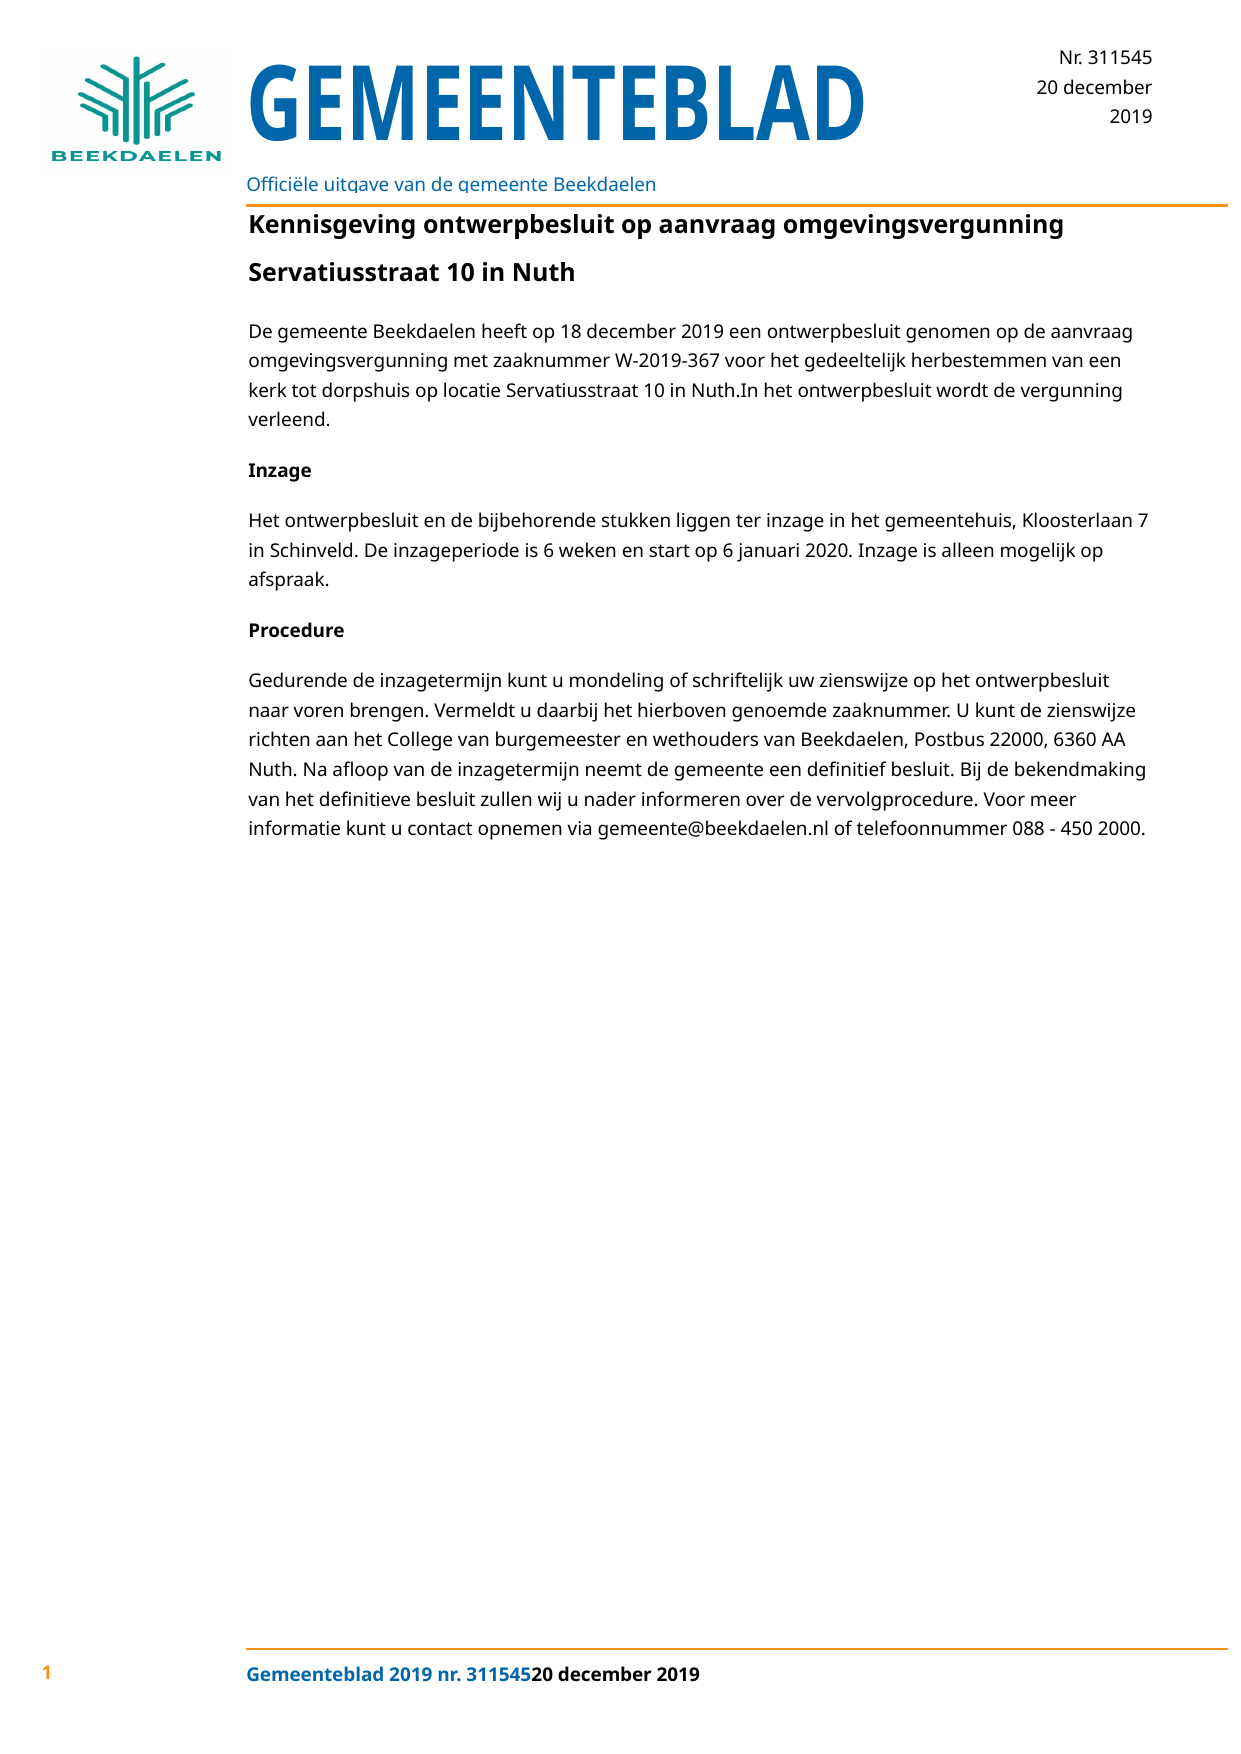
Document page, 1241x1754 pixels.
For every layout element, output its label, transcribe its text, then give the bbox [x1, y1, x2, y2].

text Kennisgeving ontwerpbesluit op aanvraag omgevingsvergunning Servatiusstraat 10 in Nuth [248, 207, 1152, 288]
text Gedurende de inzagetermijn kunt u mondeling of schriftelijk uw zienswijze op het ontwerpbesluit naar voren brengen. Vermeldt u daarbij het hierboven genoemde zaaknummer. U kunt de zienswijze richten aan het College van burgemeester en wethouders van Beekdaelen, Postbus 22000, 6360 AA Nuth. Na afloop van de inzagetermijn neemt de gemeente een definitief besluit. Bij de bekendmaking van het definitieve besluit zullen wij u nader informeren over de vervolgprocedure. Voor meer informatie kunt u contact opnemen via gemeente@beekdaelen.nl of telefoonnummer 088 - 450 2000. [248, 667, 1152, 841]
text De gemeente Beekdaelen heeft op 18 december 2019 een ontwerpbesluit genomen op de aanvraag omgevingsvergunning met zaaknummer W-2019-367 voor het gedeeltelijk herbestemmen van een kerk tot dorpshuis op locatie Servatiusstraat 10 in Nuth.In het ontwerpbesluit wordt de vergunning verleend. [248, 318, 1152, 432]
text Inzage [248, 457, 1152, 483]
text Procedure [248, 617, 1152, 643]
text Het ontwerpbesluit en de bijbehorende stukken liggen ter inzage in het gemeentehuis, Kloosterlaan 7 in Schinveld. De inzageperiode is 6 weken en start op 6 januari 2020. Inzage is alleen mogelijk op afspraak. [248, 507, 1152, 592]
picture [41, 47, 231, 172]
